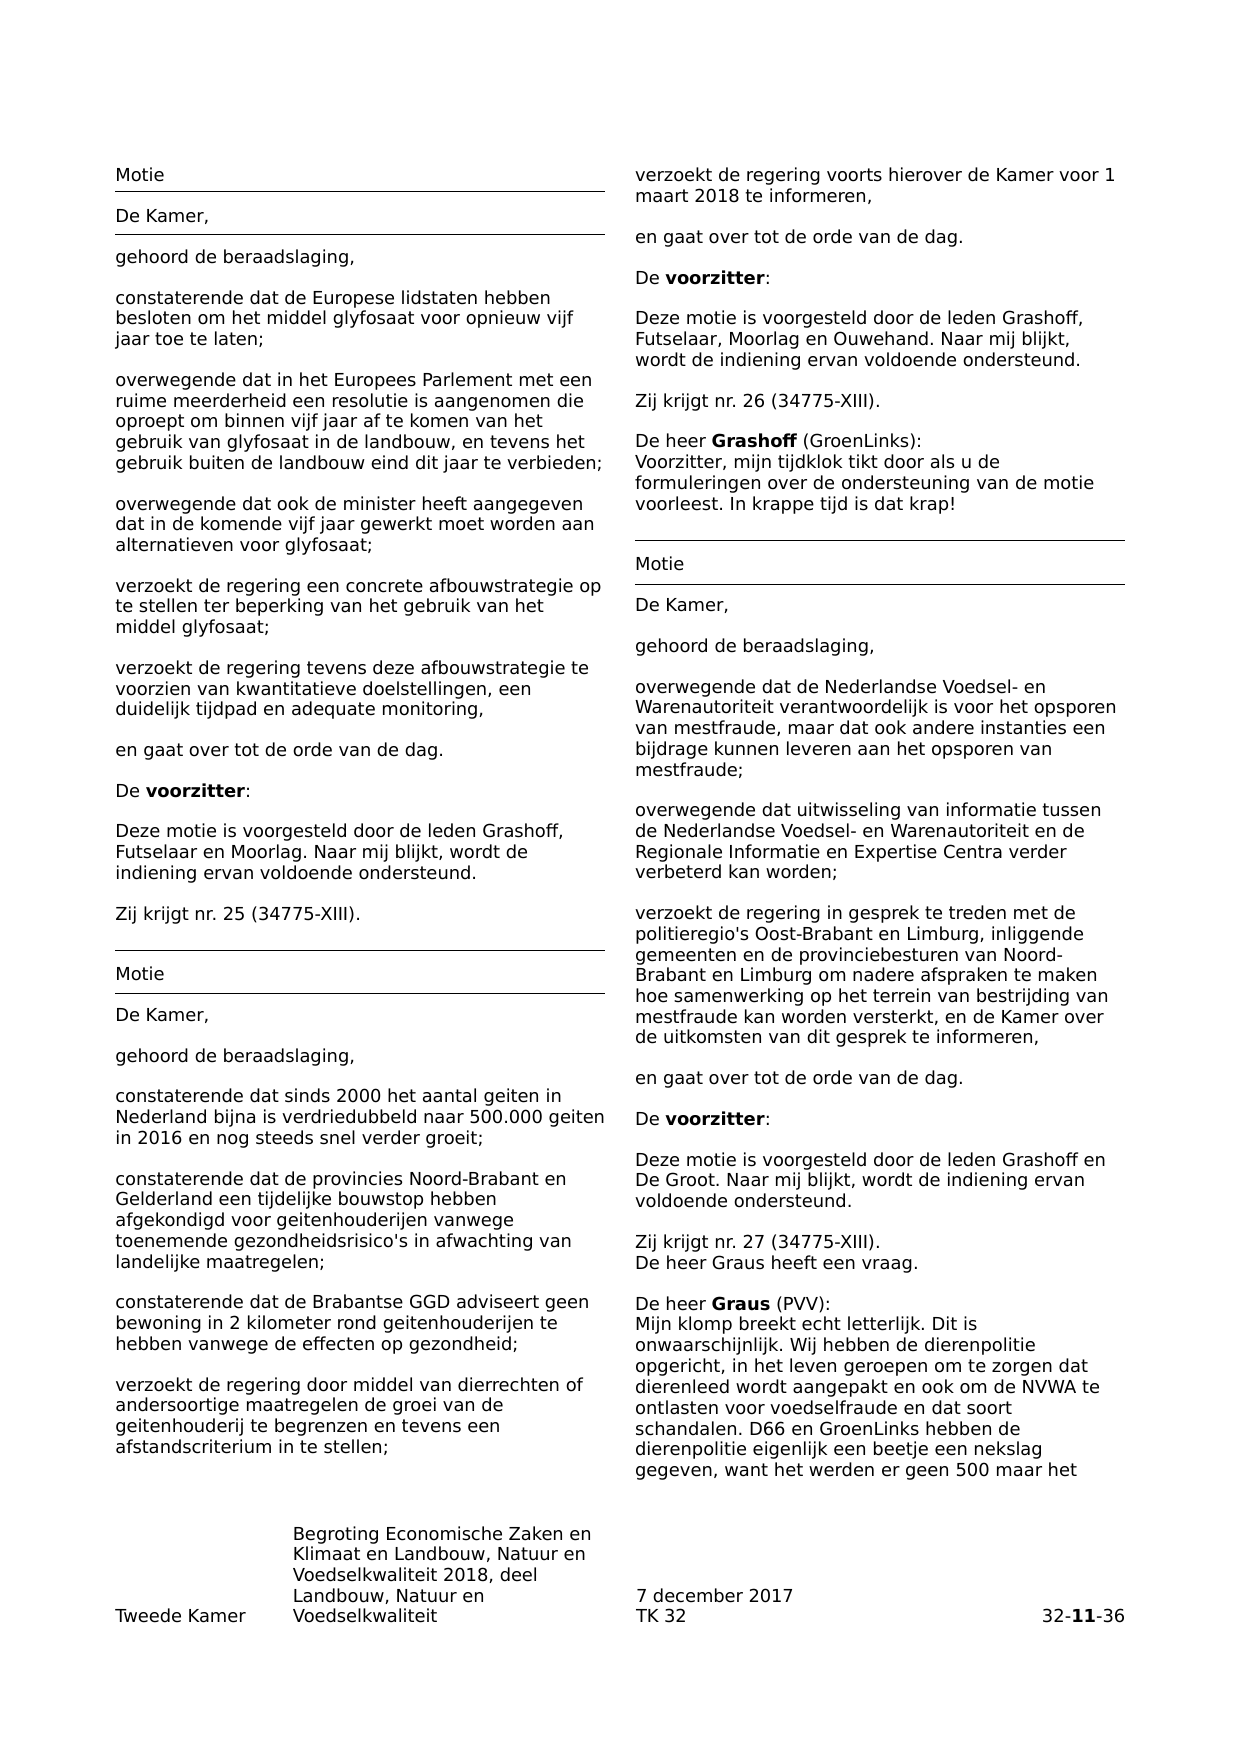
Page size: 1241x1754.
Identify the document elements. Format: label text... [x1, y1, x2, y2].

text Zij krijgt nr. 27 (34775-XIII). [635, 1232, 1125, 1252]
text verzoekt de regering in gesprek te treden met de politieregio's Oost-Brabant en Limburg, inliggende gemeenten en de provinciebesturen van Noord-Brabant en Limburg om nadere afspraken te maken hoe samenwerking op het terrein van bestrijding van mestfraude kan worden versterkt, en de Kamer over de uitkomsten van dit gesprek te informeren, [635, 903, 1125, 1048]
text constaterende dat sinds 2000 het aantal geiten in Nederland bijna is verdriedubbeld naar 500.000 geiten in 2016 en nog steeds snel verder groeit; [115, 1086, 605, 1148]
text verzoekt de regering door middel van dierrechten of andersoortige maatregelen de groei van de geitenhouderij te begrenzen en tevens een afstandscriterium in te stellen; [115, 1374, 605, 1457]
text Motie [115, 964, 605, 985]
text De heer Graus heeft een vraag. [635, 1252, 1125, 1273]
text constaterende dat de Europese lidstaten hebben besloten om het middel glyfosaat voor opnieuw vijf jaar toe te laten; [115, 287, 605, 350]
text Mijn klomp breekt echt letterlijk. Dit is onwaarschijnlijk. Wij hebben de dierenpolitie opgericht, in het leven geroepen om te zorgen dat dierenleed wordt aangepakt en ook om de NVWA te ontlasten voor voedselfraude en dat soort schandalen. D66 en GroenLinks hebben de dierenpolitie eigenlijk een beetje een nekslag gegeven, want het werden er geen 500 maar het [635, 1314, 1125, 1481]
text Deze motie is voorgesteld door de leden Grashoff en De Groot. Naar mij blijkt, wordt de indiening ervan voldoende ondersteund. [635, 1149, 1125, 1212]
text De voorzitter: [635, 1109, 1125, 1129]
text gehoord de beraadslaging, [635, 636, 1125, 656]
text en gaat over tot de orde van de dag. [635, 227, 1125, 247]
text Zij krijgt nr. 25 (34775-XIII). [115, 903, 605, 924]
text verzoekt de regering voorts hierover de Kamer voor 1 maart 2018 te informeren, [635, 165, 1125, 207]
text Zij krijgt nr. 26 (34775-XIII). [635, 390, 1125, 411]
text Deze motie is voorgesteld door de leden Grashoff, Futselaar en Moorlag. Naar mij blijkt, wordt de indiening ervan voldoende ondersteund. [115, 821, 605, 883]
text gehoord de beraadslaging, [115, 247, 605, 267]
text Deze motie is voorgesteld door de leden Grashoff, Futselaar, Moorlag en Ouwehand. Naar mij blijkt, wordt de indiening ervan voldoende ondersteund. [635, 308, 1125, 370]
text overwegende dat uitwisseling van informatie tussen de Nederlandse Voedsel- en Warenautoriteit en de Regionale Informatie en Expertise Centra verder verbeterd kan worden; [635, 800, 1125, 883]
text De voorzitter: [635, 267, 1125, 288]
text overwegende dat de Nederlandse Voedsel- en Warenautoriteit verantwoordelijk is voor het opsporen van mestfraude, maar dat ook andere instanties een bijdrage kunnen leveren aan het opsporen van mestfraude; [635, 676, 1125, 780]
text Motie [115, 165, 605, 186]
text De voorzitter: [115, 781, 605, 801]
text constaterende dat de Brabantse GGD adviseert geen bewoning in 2 kilometer rond geitenhouderijen te hebben vanwege de effecten op gezondheid; [115, 1292, 605, 1354]
text en gaat over tot de orde van de dag. [635, 1068, 1125, 1089]
text De Kamer, [115, 1005, 605, 1026]
text constaterende dat de provincies Noord-Brabant en Gelderland een tijdelijke bouwstop hebben afgekondigd voor geitenhouderijen vanwege toenemende gezondheidsrisico's in afwachting van landelijke maatregelen; [115, 1168, 605, 1272]
text De Kamer, [635, 595, 1125, 616]
text De heer Grashoff (GroenLinks): [635, 431, 1125, 452]
text overwegende dat ook de minister heeft aangegeven dat in de komende vijf jaar gewerkt moet worden aan alternatieven voor glyfosaat; [115, 493, 605, 556]
text verzoekt de regering tevens deze afbouwstrategie te voorzien van kwantitatieve doelstellingen, een duidelijk tijdpad en adequate monitoring, [115, 658, 605, 720]
text Motie [635, 554, 1125, 575]
text De Kamer, [115, 206, 605, 227]
text verzoekt de regering een concrete afbouwstrategie op te stellen ter beperking van het gebruik van het middel glyfosaat; [115, 576, 605, 638]
text Voorzitter, mijn tijdklok tikt door als u de formuleringen over de ondersteuning van de motie voorleest. In krappe tijd is dat krap! [635, 452, 1125, 514]
text en gaat over tot de orde van de dag. [115, 740, 605, 761]
text gehoord de beraadslaging, [115, 1046, 605, 1066]
text De heer Graus (PVV): [635, 1293, 1125, 1314]
text overwegende dat in het Europees Parlement met een ruime meerderheid een resolutie is aangenomen die oproept om binnen vijf jaar af te komen van het gebruik van glyfosaat in de landbouw, en tevens het gebruik buiten de landbouw eind dit jaar te verbieden; [115, 370, 605, 473]
